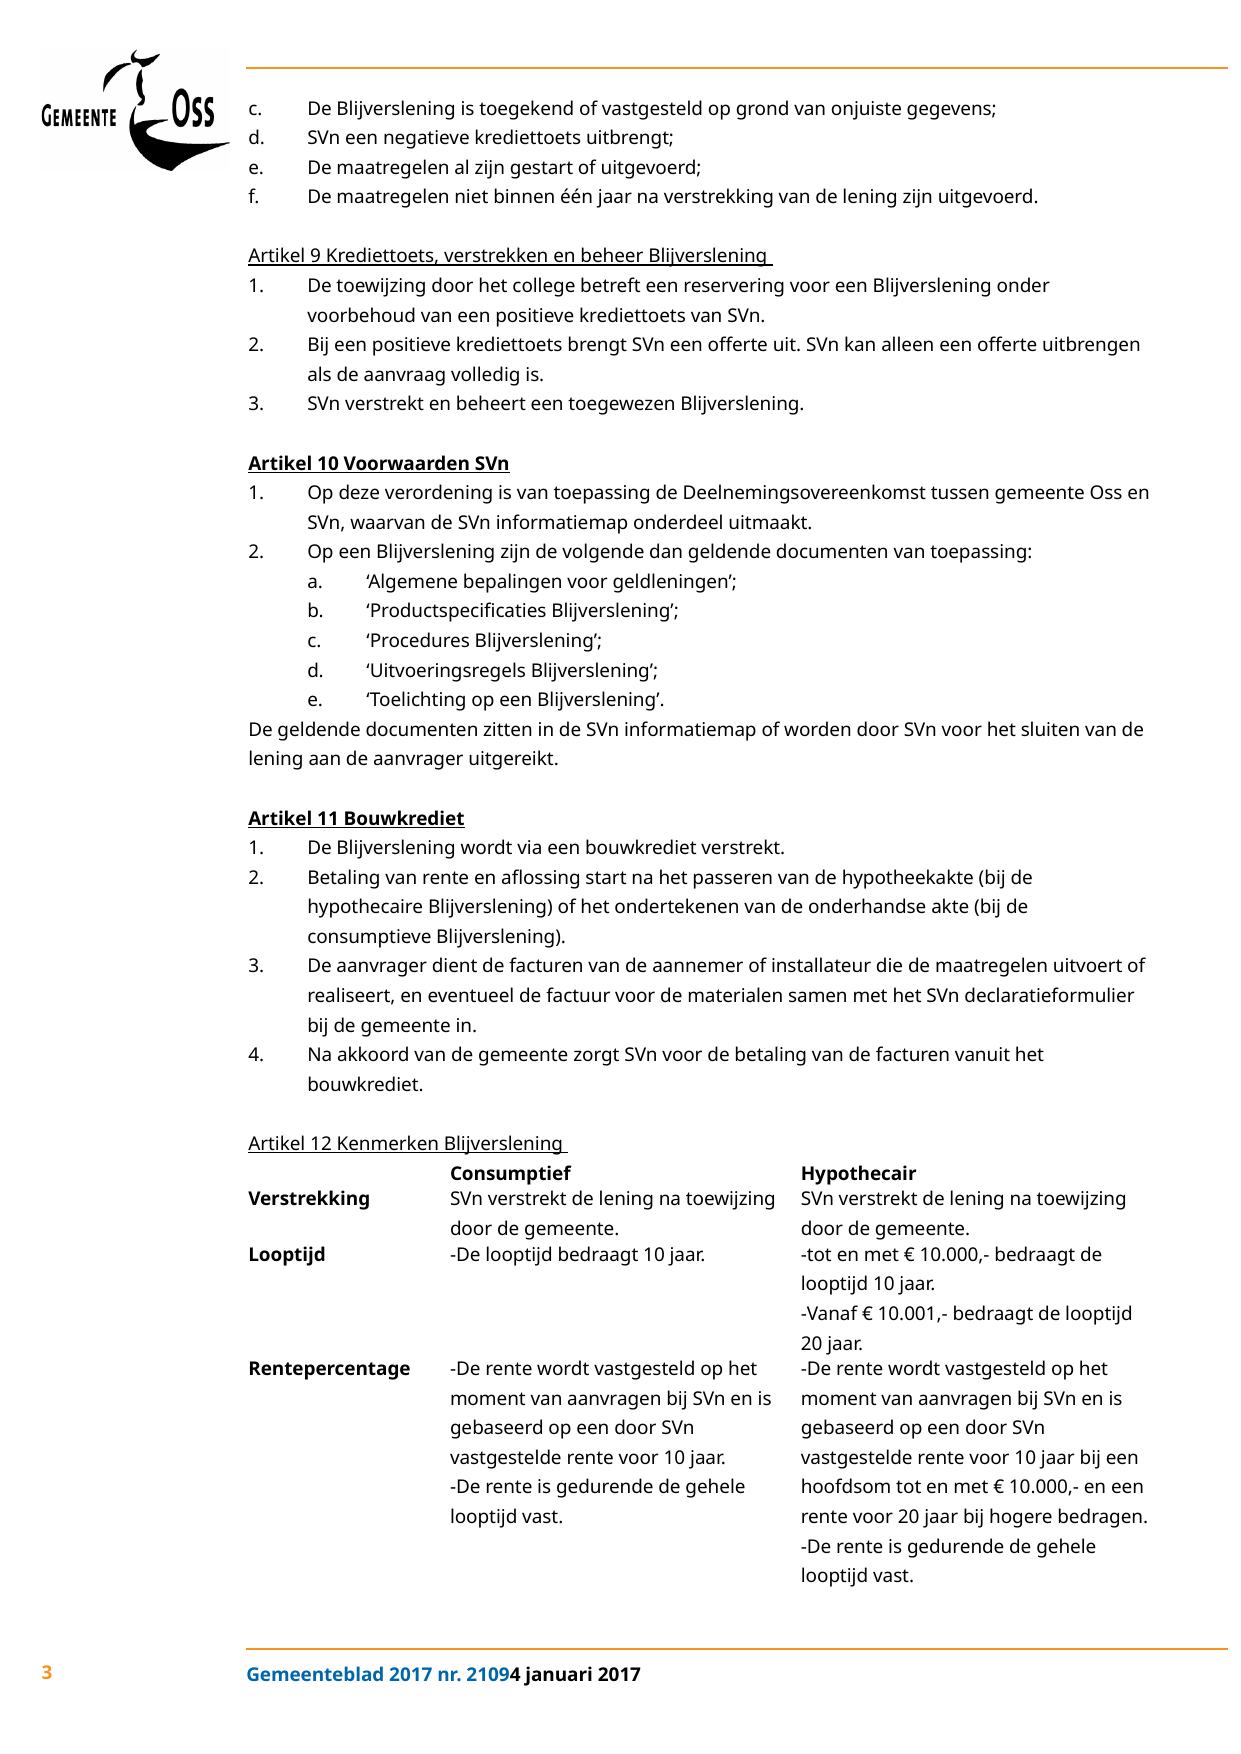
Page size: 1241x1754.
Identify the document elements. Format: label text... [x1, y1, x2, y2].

text Artikel 10 Voorwaarden SVn [248, 450, 1152, 476]
table_header [248, 1160, 450, 1186]
list Betaling van rente en aflossing start na het passeren van de hypotheekakte (bij de hypothecaire Blijverslening) of het ondertekenen van de onderhandse akte (bij de consumptieve Blijverslening). [248, 864, 1152, 949]
picture [41, 47, 231, 172]
list ‘Toelichting op een Blijverslening’. [307, 686, 1152, 712]
list ‘Uitvoeringsregels Blijverslening’; [307, 657, 1152, 683]
list ‘Procedures Blijverslening’; [307, 627, 1152, 653]
table_header Consumptief [450, 1160, 801, 1186]
list SVn een negatieve krediettoets uitbrengt; [248, 124, 1152, 150]
table_cell -tot en met € 10.000,- bedraagt de looptijd 10 jaar. -Vanaf € 10.001,- bedraagt de looptijd 20 jaar. [801, 1241, 1152, 1355]
table_cell SVn verstrekt de lening na toewijzing door de gemeente. [450, 1186, 801, 1241]
table_cell Rentepercentage [248, 1355, 450, 1588]
text Artikel 11 Bouwkrediet [248, 805, 1152, 831]
list De toewijzing door het college betreft een reservering voor een Blijverslening onder voorbehoud van een positieve krediettoets van SVn. [248, 272, 1152, 328]
list Na akkoord van de gemeente zorgt SVn voor de betaling van de facturen vanuit het bouwkrediet. [248, 1041, 1152, 1097]
list De Blijverslening is toegekend of vastgesteld op grond van onjuiste gegevens; [248, 95, 1152, 121]
text De geldende documenten zitten in de SVn informatiemap of worden door SVn voor het sluiten van de lening aan de aanvrager uitgereikt. [248, 716, 1152, 771]
table_cell -De rente wordt vastgesteld op het moment van aanvragen bij SVn en is gebaseerd op een door SVn vastgestelde rente voor 10 jaar bij een hoofdsom tot en met € 10.000,- en een rente voor 20 jaar bij hogere bedragen. -De rente is gedurende de gehele looptijd vast. [801, 1355, 1152, 1588]
list Op een Blijverslening zijn de volgende dan geldende documenten van toepassing: [248, 538, 1152, 564]
text Artikel 12 Kenmerken Blijverslening [248, 1130, 1152, 1156]
table_cell SVn verstrekt de lening na toewijzing door de gemeente. [801, 1186, 1152, 1241]
table_cell -De rente wordt vastgesteld op het moment van aanvragen bij SVn en is gebaseerd op een door SVn vastgestelde rente voor 10 jaar. -De rente is gedurende de gehele looptijd vast. [450, 1355, 801, 1588]
list SVn verstrekt en beheert een toegewezen Blijverslening. [248, 391, 1152, 416]
table_cell Looptijd [248, 1241, 450, 1355]
list ‘Productspecificaties Blijverslening’; [307, 598, 1152, 623]
list De maatregelen niet binnen één jaar na verstrekking van de lening zijn uitgevoerd. [248, 183, 1152, 209]
list ‘Algemene bepalingen voor geldleningen’; [307, 568, 1152, 594]
table_cell Verstrekking [248, 1186, 450, 1241]
list Bij een positieve krediettoets brengt SVn een offerte uit. SVn kan alleen een offerte uitbrengen als de aanvraag volledig is. [248, 331, 1152, 387]
list De maatregelen al zijn gestart of uitgevoerd; [248, 154, 1152, 180]
list De Blijverslening wordt via een bouwkrediet verstrekt. [248, 834, 1152, 860]
text Artikel 9 Krediettoets, verstrekken en beheer Blijverslening [248, 243, 1152, 268]
list Op deze verordening is van toepassing de Deelnemingsovereenkomst tussen gemeente Oss en SVn, waarvan de SVn informatiemap onderdeel uitmaakt. [248, 479, 1152, 535]
table_cell -De looptijd bedraagt 10 jaar. [450, 1241, 801, 1355]
table_header Hypothecair [801, 1160, 1152, 1186]
list De aanvrager dient de facturen van de aannemer of installateur die de maatregelen uitvoert of realiseert, en eventueel de factuur voor de materialen samen met het SVn declaratieformulier bij de gemeente in. [248, 953, 1152, 1038]
